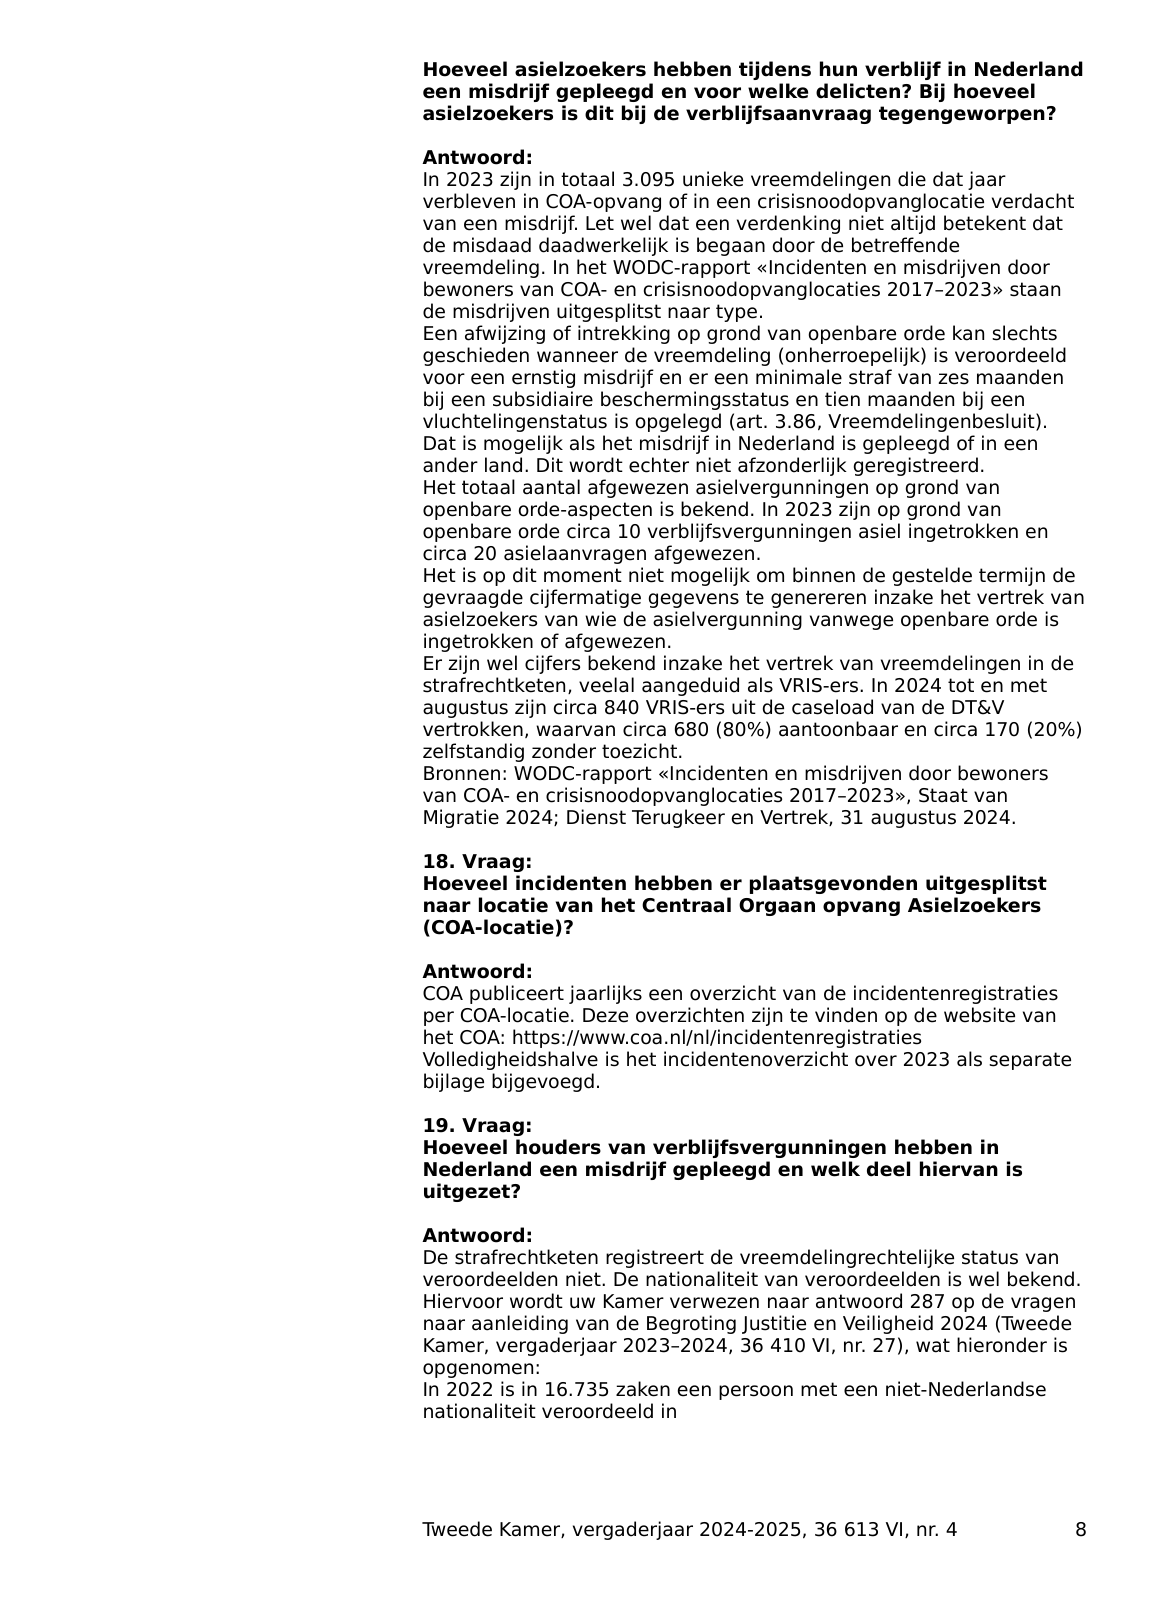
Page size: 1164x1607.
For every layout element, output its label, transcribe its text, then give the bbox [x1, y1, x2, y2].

text Hoeveel houders van verblijfsvergunningen hebben in Nederland een misdrijf gepleegd en welk deel hiervan is uitgezet? [422, 1137, 1087, 1203]
text Hoeveel asielzoekers hebben tijdens hun verblijf in Nederland een misdrijf gepleegd en voor welke delicten? Bij hoeveel asielzoekers is dit bij de verblijfsaanvraag tegengeworpen? [422, 59, 1087, 125]
text De strafrechtketen registreert de vreemdelingrechtelijke status van veroordeelden niet. De nationaliteit van veroordeelden is wel bekend. Hiervoor wordt uw Kamer verwezen naar antwoord 287 op de vragen naar aanleiding van de Begroting Justitie en Veiligheid 2024 (Tweede Kamer, vergaderjaar 2023–2024, 36 410 VI, nr. 27), wat hieronder is opgenomen: [422, 1247, 1087, 1379]
text Bronnen: WODC-rapport «Incidenten en misdrijven door bewoners van COA- en crisisnoodopvanglocaties 2017–2023», Staat van Migratie 2024; Dienst Terugkeer en Vertrek, 31 augustus 2024. [422, 763, 1087, 828]
text Het totaal aantal afgewezen asielvergunningen op grond van openbare orde-aspecten is bekend. In 2023 zijn op grond van openbare orde circa 10 verblijfsvergunningen asiel ingetrokken en circa 20 asielaanvragen afgewezen. [422, 477, 1087, 565]
text Volledigheidshalve is het incidentenoverzicht over 2023 als separate bijlage bijgevoegd. [422, 1049, 1087, 1093]
text In 2023 zijn in totaal 3.095 unieke vreemdelingen die dat jaar verbleven in COA-opvang of in een crisisnoodopvanglocatie verdacht van een misdrijf. Let wel dat een verdenking niet altijd betekent dat de misdaad daadwerkelijk is begaan door de betreffende vreemdeling. In het WODC-rapport «Incidenten en misdrijven door bewoners van COA- en crisisnoodopvanglocaties 2017–2023» staan de misdrijven uitgesplitst naar type. [422, 169, 1087, 323]
text 19. Vraag: [422, 1115, 1087, 1137]
text Er zijn wel cijfers bekend inzake het vertrek van vreemdelingen in de strafrechtketen, veelal aangeduid als VRIS-ers. In 2024 tot en met augustus zijn circa 840 VRIS-ers uit de caseload van de DT&V vertrokken, waarvan circa 680 (80%) aantoonbaar en circa 170 (20%) zelfstandig zonder toezicht. [422, 653, 1087, 763]
text Het is op dit moment niet mogelijk om binnen de gestelde termijn de gevraagde cijfermatige gegevens te genereren inzake het vertrek van asielzoekers van wie de asielvergunning vanwege openbare orde is ingetrokken of afgewezen. [422, 565, 1087, 653]
text Antwoord: [422, 1225, 1087, 1247]
text COA publiceert jaarlijks een overzicht van de incidentenregistraties per COA-locatie. Deze overzichten zijn te vinden op de website van het COA: https://www.coa.nl/nl/incidentenregistraties [422, 983, 1087, 1049]
text In 2022 is in 16.735 zaken een persoon met een niet-Nederlandse nationaliteit veroordeeld in [422, 1379, 1087, 1423]
text Een afwijzing of intrekking op grond van openbare orde kan slechts geschieden wanneer de vreemdeling (onherroepelijk) is veroordeeld voor een ernstig misdrijf en er een minimale straf van zes maanden bij een subsidiaire beschermingsstatus en tien maanden bij een vluchtelingenstatus is opgelegd (art. 3.86, Vreemdelingenbesluit). Dat is mogelijk als het misdrijf in Nederland is gepleegd of in een ander land. Dit wordt echter niet afzonderlijk geregistreerd. [422, 323, 1087, 477]
text 18. Vraag: [422, 851, 1087, 873]
text Antwoord: [422, 147, 1087, 169]
text Antwoord: [422, 961, 1087, 983]
text Hoeveel incidenten hebben er plaatsgevonden uitgesplitst naar locatie van het Centraal Orgaan opvang Asielzoekers (COA-locatie)? [422, 873, 1087, 939]
